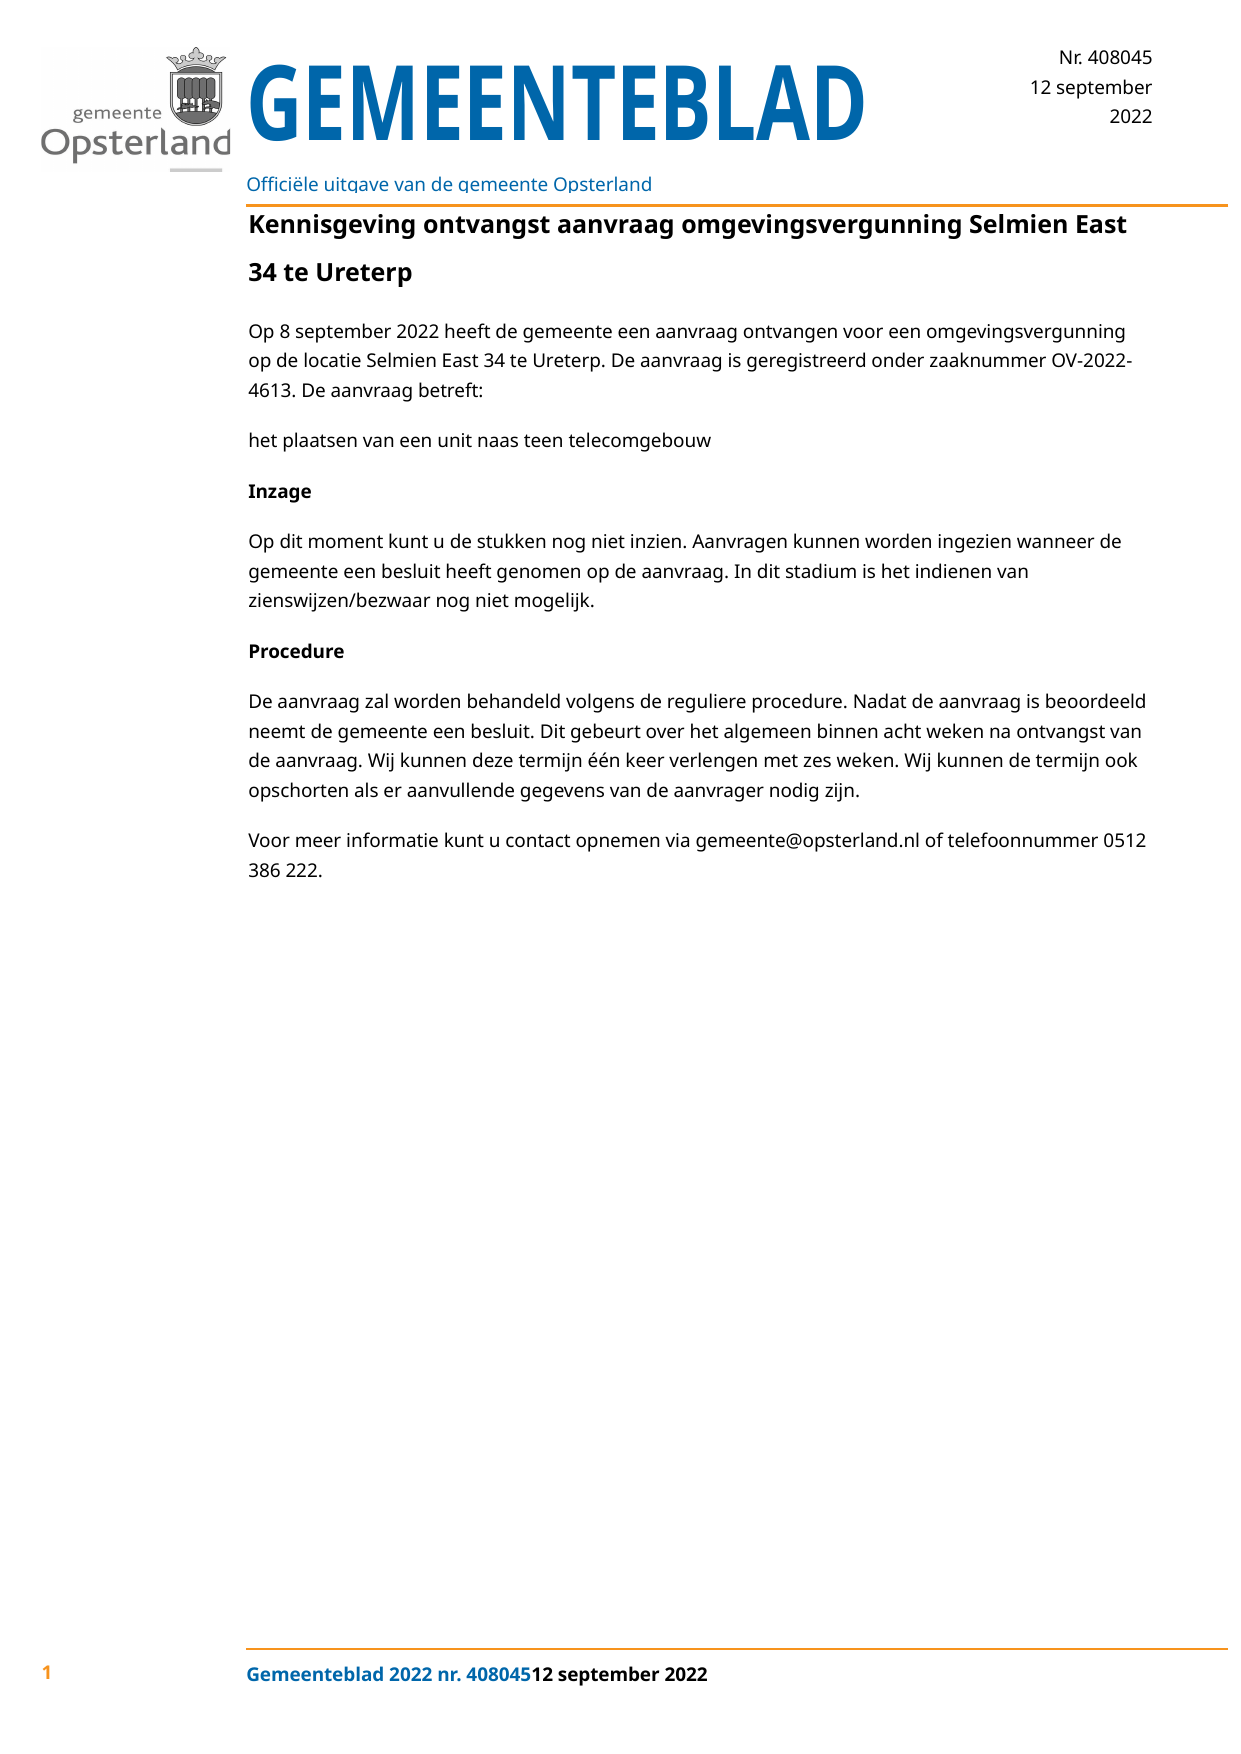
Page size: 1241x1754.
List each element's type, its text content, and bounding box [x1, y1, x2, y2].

text Voor meer informatie kunt u contact opnemen via gemeente@opsterland.nl of telefoonnummer 0512 386 222. [248, 827, 1152, 883]
text het plaatsen van een unit naas teen telecomgebouw [248, 427, 1152, 453]
text Inzage [248, 478, 1152, 504]
text Kennisgeving ontvangst aanvraag omgevingsvergunning Selmien East 34 te Ureterp [248, 207, 1152, 288]
text Op 8 september 2022 heeft de gemeente een aanvraag ontvangen voor een omgevingsvergunning op de locatie Selmien East 34 te Ureterp. De aanvraag is geregistreerd onder zaaknummer OV-2022-4613. De aanvraag betreft: [248, 318, 1152, 403]
text Op dit moment kunt u de stukken nog niet inzien. Aanvragen kunnen worden ingezien wanneer de gemeente een besluit heeft genomen op de aanvraag. In dit stadium is het indienen van zienswijzen/bezwaar nog niet mogelijk. [248, 528, 1152, 613]
picture [41, 47, 231, 172]
text De aanvraag zal worden behandeld volgens de reguliere procedure. Nadat de aanvraag is beoordeeld neemt de gemeente een besluit. Dit gebeurt over het algemeen binnen acht weken na ontvangst van de aanvraag. Wij kunnen deze termijn één keer verlengen met zes weken. Wij kunnen de termijn ook opschorten als er aanvullende gegevens van de aanvrager nodig zijn. [248, 688, 1152, 803]
text Procedure [248, 638, 1152, 664]
